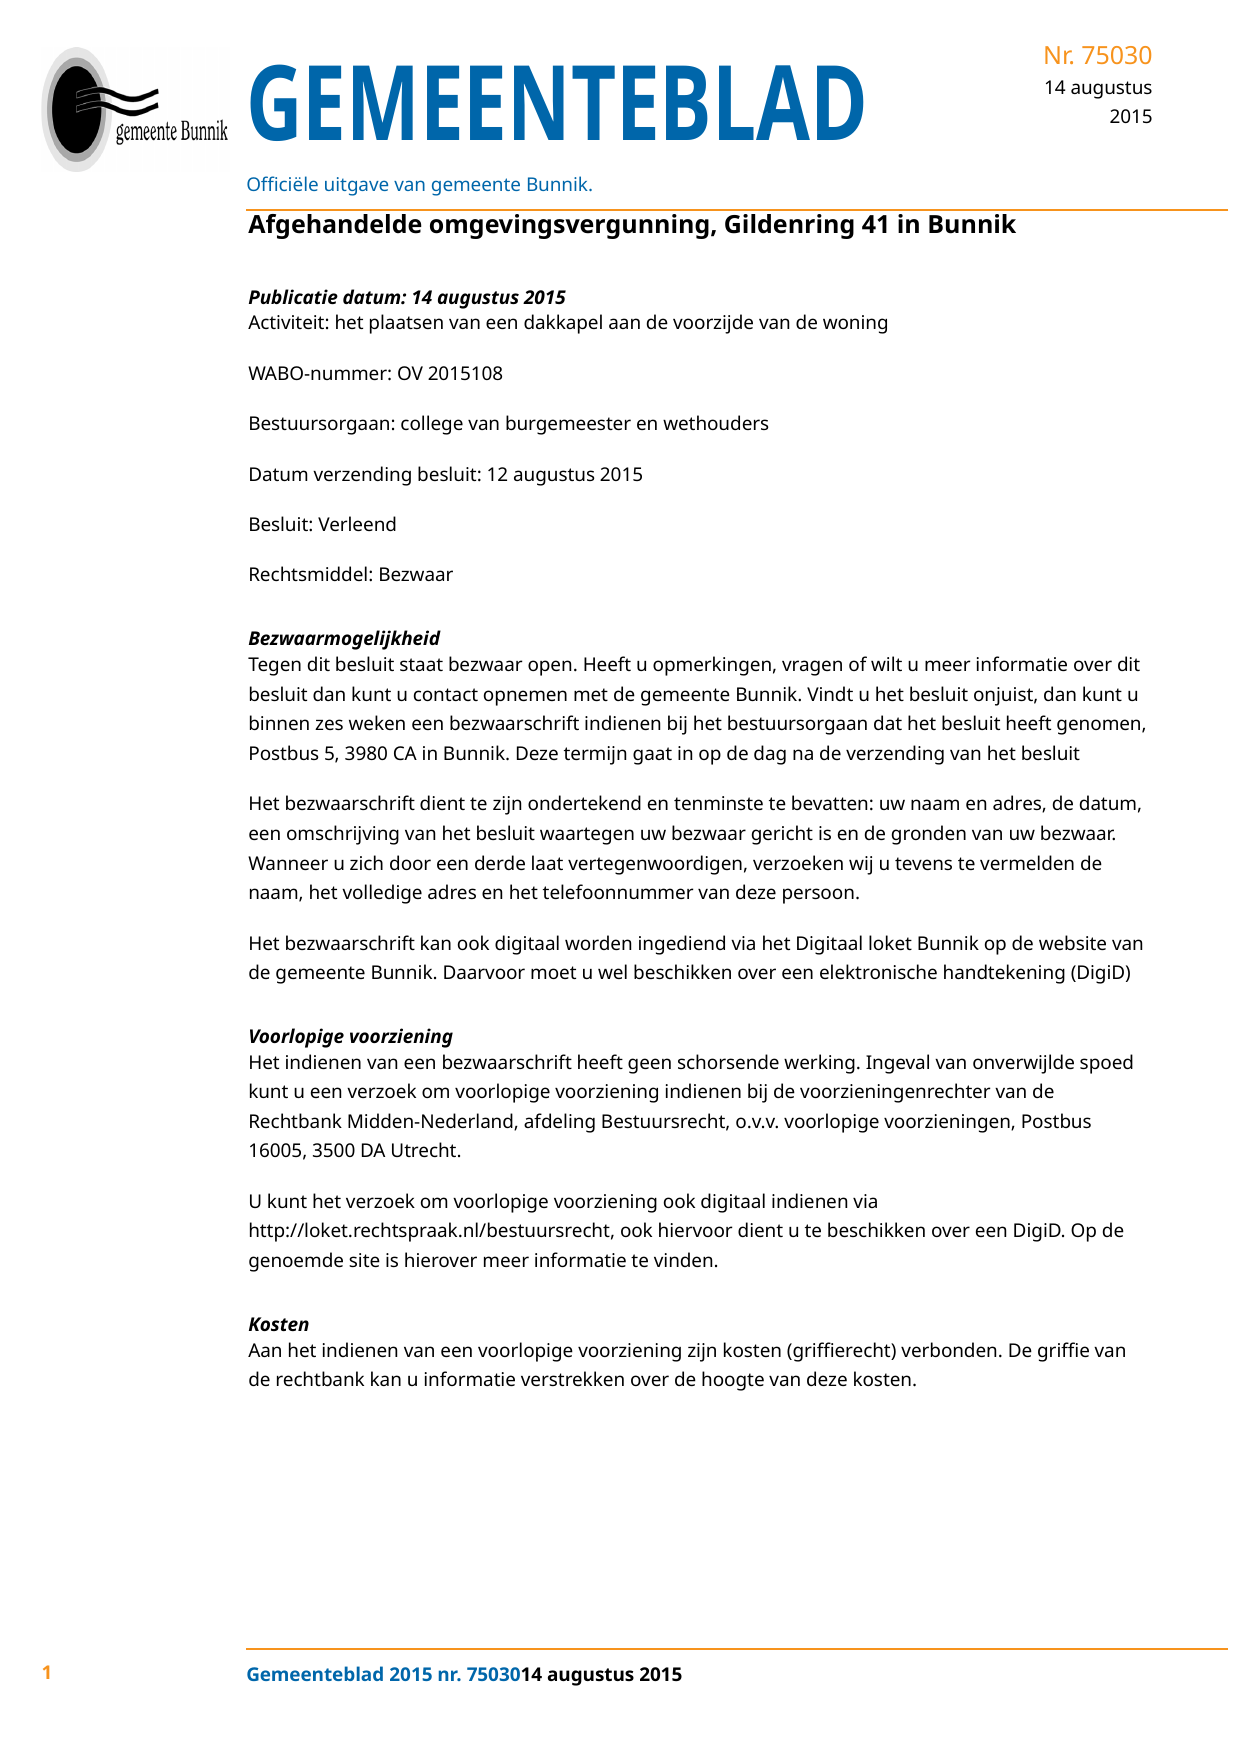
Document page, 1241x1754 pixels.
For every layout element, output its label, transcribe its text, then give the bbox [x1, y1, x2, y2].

text Bestuursorgaan: college van burgemeester en wethouders [248, 410, 1152, 436]
text Activiteit: het plaatsen van een dakkapel aan de voorzijde van de woning [248, 309, 1152, 335]
text Publicatie datum: 14 augustus 2015 [248, 284, 1152, 309]
text Bezwaarmogelijkheid [248, 626, 1152, 651]
text Voorlopige voorziening [248, 1023, 1152, 1049]
text Rechtsmiddel: Bezwaar [248, 562, 1152, 587]
text Het bezwaarschrift dient te zijn ondertekend en tenminste te bevatten: uw naam en adres, de datum, een omschrijving van het besluit waartegen uw bezwaar gericht is en de gronden van uw bezwaar. Wanneer u zich door een derde laat vertegenwoordigen, verzoeken wij u tevens te vermelden de naam, het volledige adres en het telefoonnummer van deze persoon. [248, 791, 1152, 905]
text Datum verzending besluit: 12 augustus 2015 [248, 461, 1152, 487]
picture [41, 47, 231, 172]
text Tegen dit besluit staat bezwaar open. Heeft u opmerkingen, vragen of wilt u meer informatie over dit besluit dan kunt u contact opnemen met de gemeente Bunnik. Vindt u het besluit onjuist, dan kunt u binnen zes weken een bezwaarschrift indienen bij het bestuursorgaan dat het besluit heeft genomen, Postbus 5, 3980 CA in Bunnik. Deze termijn gaat in op de dag na de verzending van het besluit [248, 651, 1152, 766]
text Besluit: Verleend [248, 511, 1152, 537]
text Aan het indienen van een voorlopige voorziening zijn kosten (griffierecht) verbonden. De griffie van de rechtbank kan u informatie verstrekken over de hoogte van deze kosten. [248, 1337, 1152, 1392]
text Het indienen van een bezwaarschrift heeft geen schorsende werking. Ingeval van onverwijlde spoed kunt u een verzoek om voorlopige voorziening indienen bij de voorzieningenrechter van de Rechtbank Midden-Nederland, afdeling Bestuursrecht, o.v.v. voorlopige voorzieningen, Postbus 16005, 3500 DA Utrecht. [248, 1049, 1152, 1163]
text U kunt het verzoek om voorlopige voorziening ook digitaal indienen via http://loket.rechtspraak.nl/bestuursrecht, ook hiervoor dient u te beschikken over een DigiD. Op de genoemde site is hierover meer informatie te vinden. [248, 1188, 1152, 1273]
text Het bezwaarschrift kan ook digitaal worden ingediend via het Digitaal loket Bunnik op de website van de gemeente Bunnik. Daarvoor moet u wel beschikken over een elektronische handtekening (DigiD) [248, 930, 1152, 985]
text WABO-nummer: OV 2015108 [248, 360, 1152, 386]
text Afgehandelde omgevingsvergunning, Gildenring 41 in Bunnik [248, 211, 1152, 241]
text Kosten [248, 1311, 1152, 1337]
